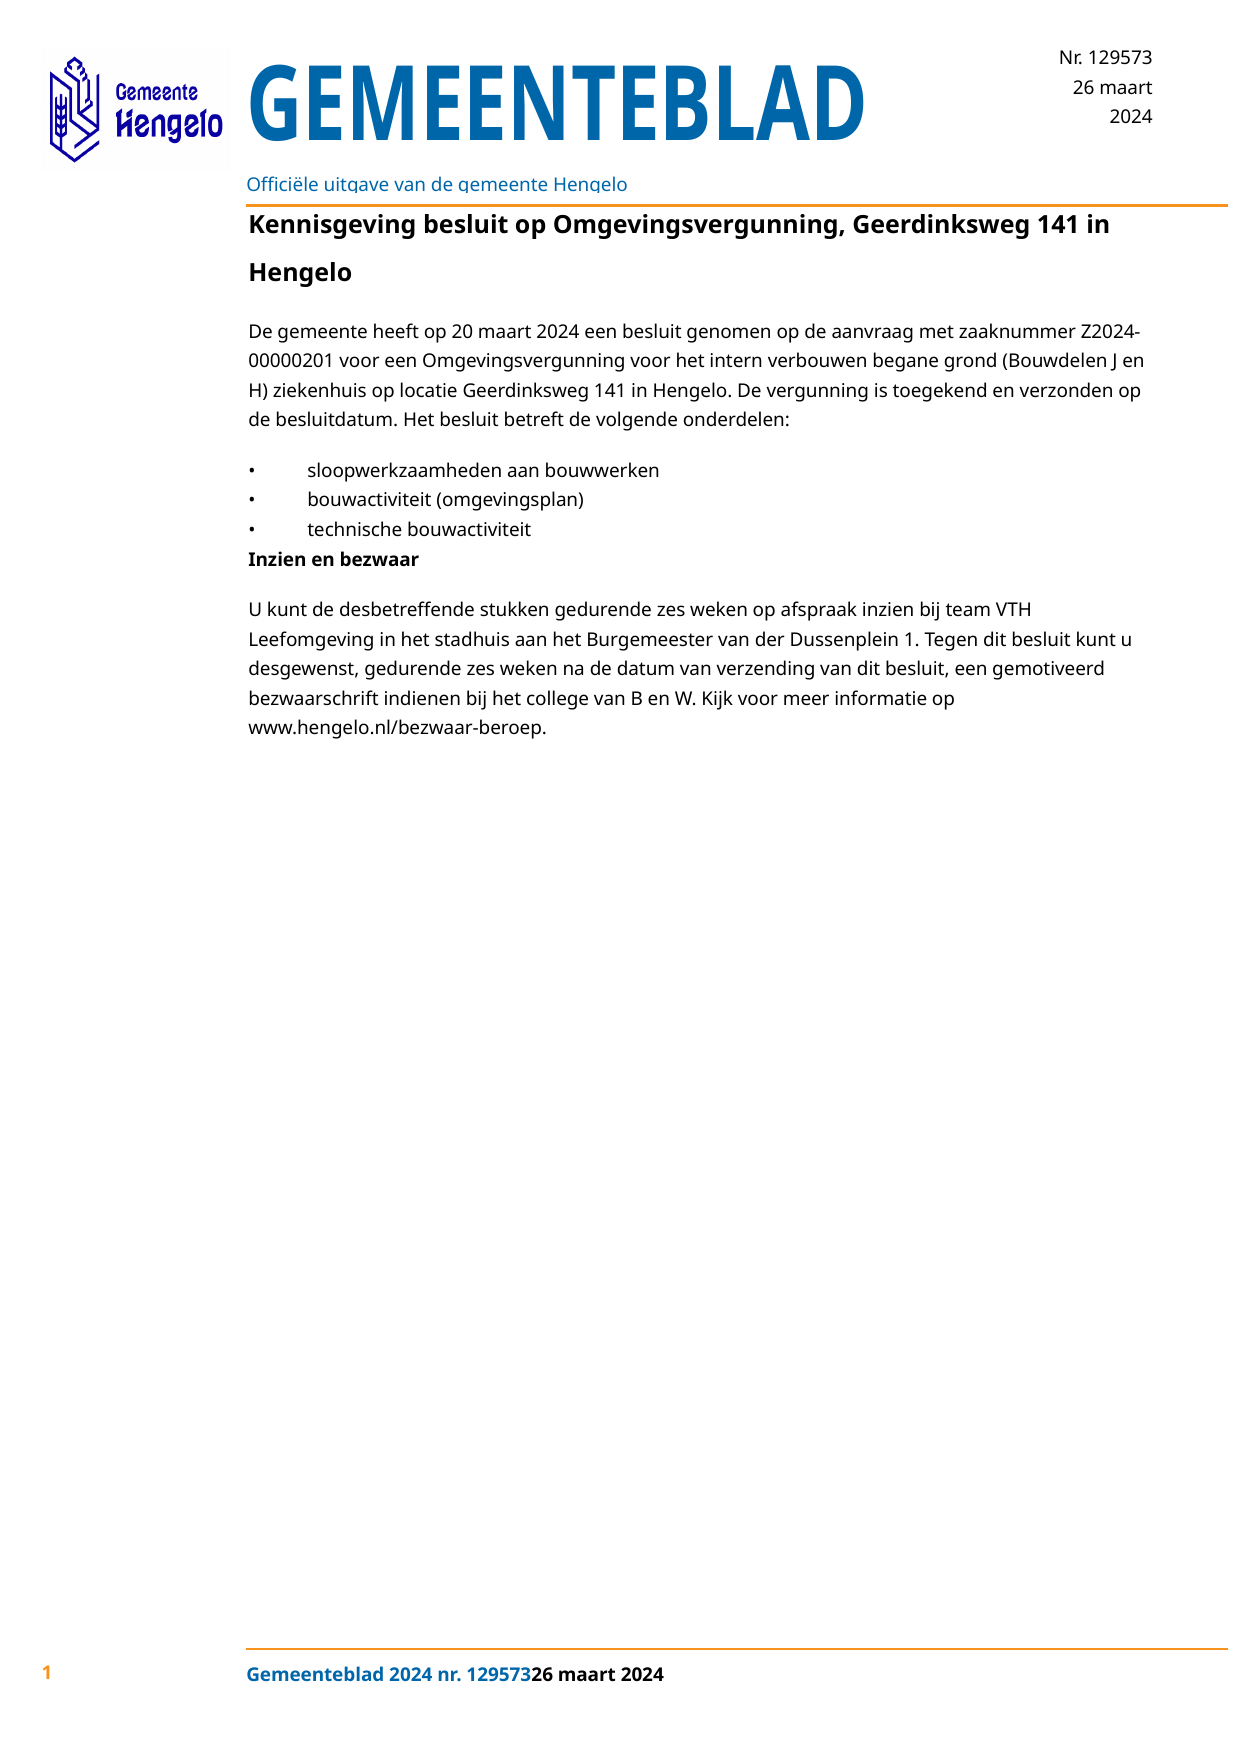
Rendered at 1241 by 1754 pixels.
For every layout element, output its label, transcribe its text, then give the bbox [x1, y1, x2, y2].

list sloopwerkzaamheden aan bouwwerken [248, 457, 1152, 483]
text U kunt de desbetreffende stukken gedurende zes weken op afspraak inzien bij team VTH Leefomgeving in het stadhuis aan het Burgemeester van der Dussenplein 1. Tegen dit besluit kunt u desgewenst, gedurende zes weken na de datum van verzending van dit besluit, een gemotiveerd bezwaarschrift indienen bij het college van B en W. Kijk voor meer informatie op www.hengelo.nl/bezwaar-beroep. [248, 596, 1152, 740]
text Kennisgeving besluit op Omgevingsvergunning, Geerdinksweg 141 in Hengelo [248, 207, 1152, 288]
list bouwactiviteit (omgevingsplan) [248, 487, 1152, 512]
picture [41, 47, 231, 172]
text De gemeente heeft op 20 maart 2024 een besluit genomen op de aanvraag met zaaknummer Z2024-00000201 voor een Omgevingsvergunning voor het intern verbouwen begane grond (Bouwdelen J en H) ziekenhuis op locatie Geerdinksweg 141 in Hengelo. De vergunning is toegekend en verzonden op de besluitdatum. Het besluit betreft de volgende onderdelen: [248, 318, 1152, 432]
text Inzien en bezwaar [248, 546, 1152, 572]
list technische bouwactiviteit [248, 516, 1152, 542]
